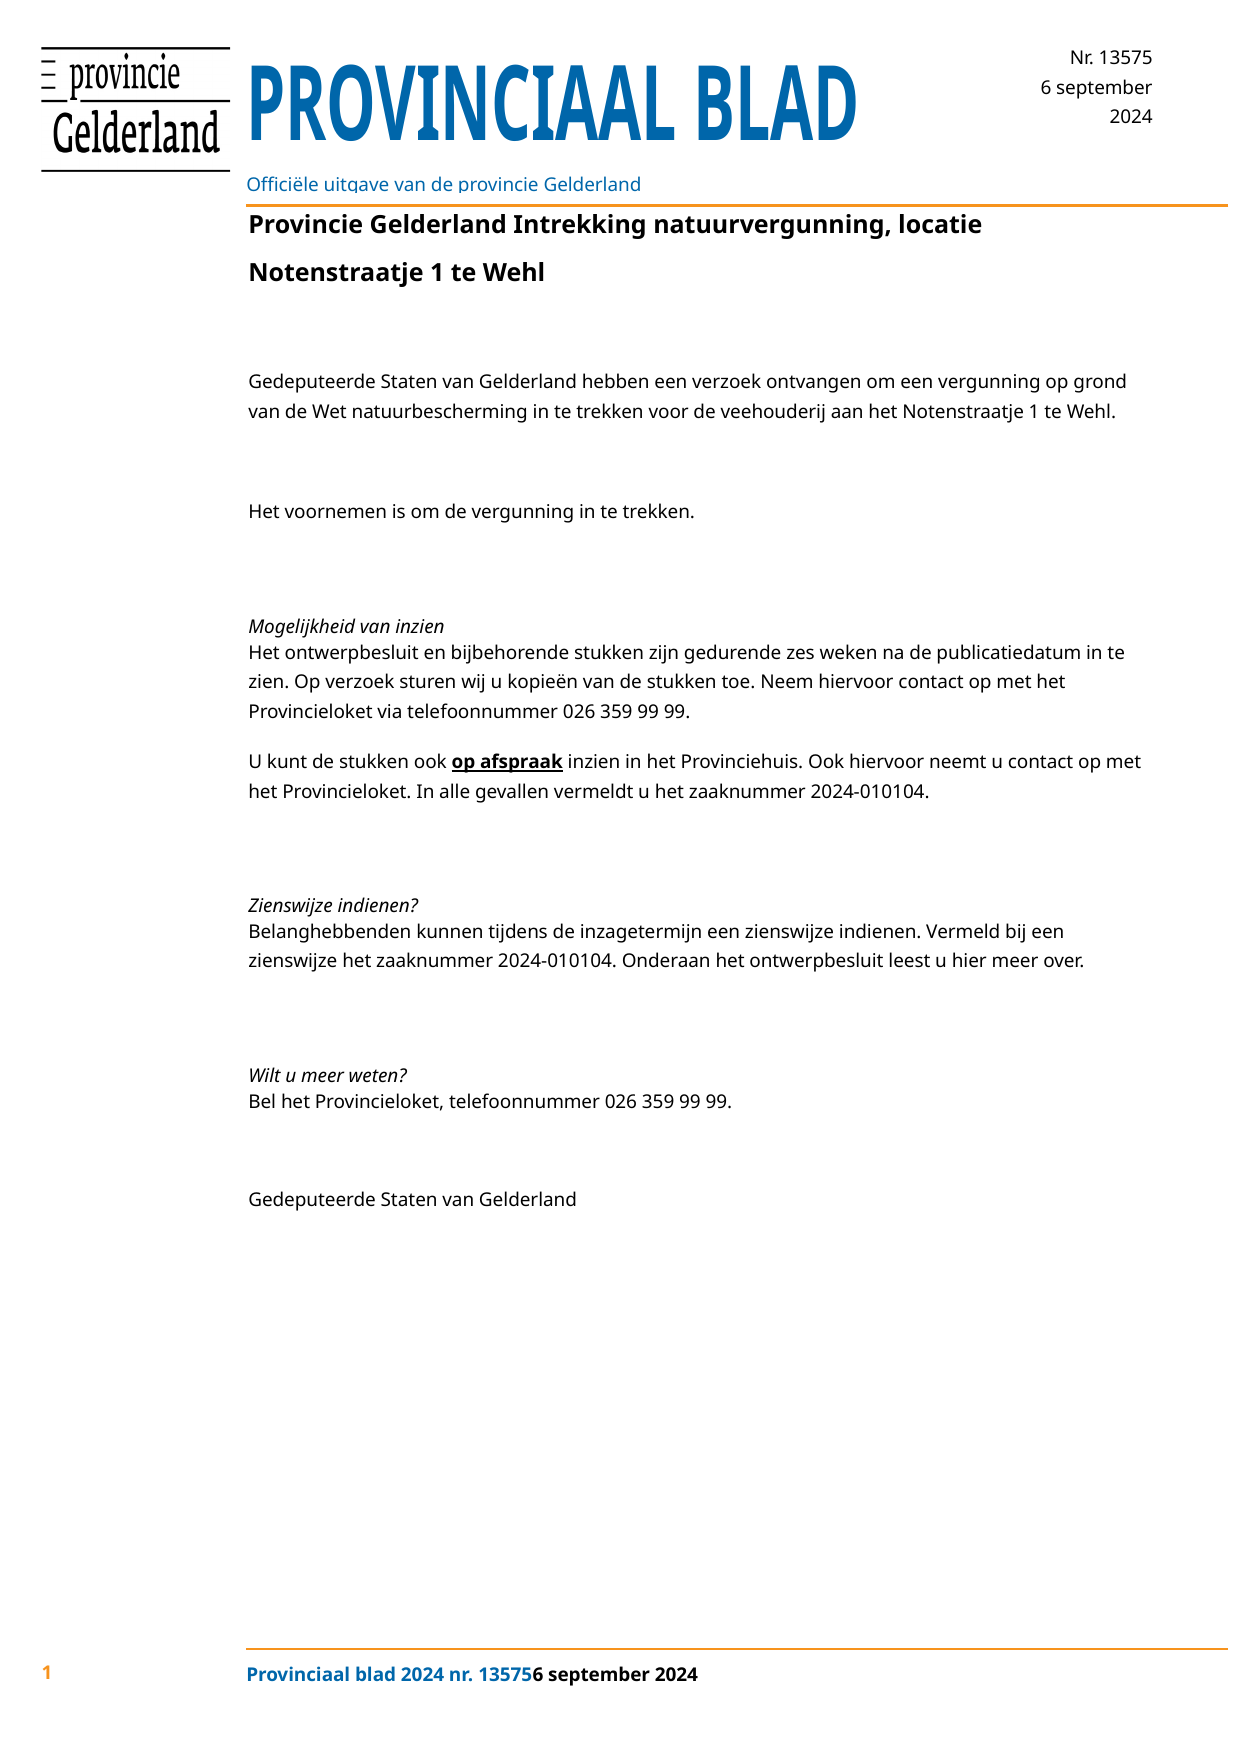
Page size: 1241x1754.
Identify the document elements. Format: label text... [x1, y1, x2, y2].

text Het ontwerpbesluit en bijbehorende stukken zijn gedurende zes weken na de publicatiedatum in te zien. Op verzoek sturen wij u kopieën van de stukken toe. Neem hiervoor contact op met het Provincieloket via telefoonnummer 026 359 99 99. [248, 639, 1152, 724]
picture [41, 47, 231, 172]
text Gedeputeerde Staten van Gelderland [248, 1186, 1152, 1212]
text Zienswijze indienen? [248, 892, 1152, 918]
text Provincie Gelderland Intrekking natuurvergunning, locatie Notenstraatje 1 te Wehl [248, 207, 1152, 288]
text Het voornemen is om de vergunning in te trekken. [248, 499, 1152, 524]
text U kunt de stukken ook op afspraak inzien in het Provinciehuis. Ook hiervoor neemt u contact op met het Provincieloket. In alle gevallen vermeldt u het zaaknummer 2024-010104. [248, 748, 1152, 804]
text Mogelijkheid van inzien [248, 613, 1152, 639]
text Gedeputeerde Staten van Gelderland hebben een verzoek ontvangen om een vergunning op grond van de Wet natuurbescherming in te trekken voor de veehouderij aan het Notenstraatje 1 te Wehl. [248, 368, 1152, 424]
text Bel het Provincieloket, telefoonnummer 026 359 99 99. [248, 1088, 1152, 1113]
text Belanghebbenden kunnen tijdens de inzagetermijn een zienswijze indienen. Vermeld bij een zienswijze het zaaknummer 2024-010104. Onderaan het ontwerpbesluit leest u hier meer over. [248, 918, 1152, 973]
text Wilt u meer weten? [248, 1062, 1152, 1088]
